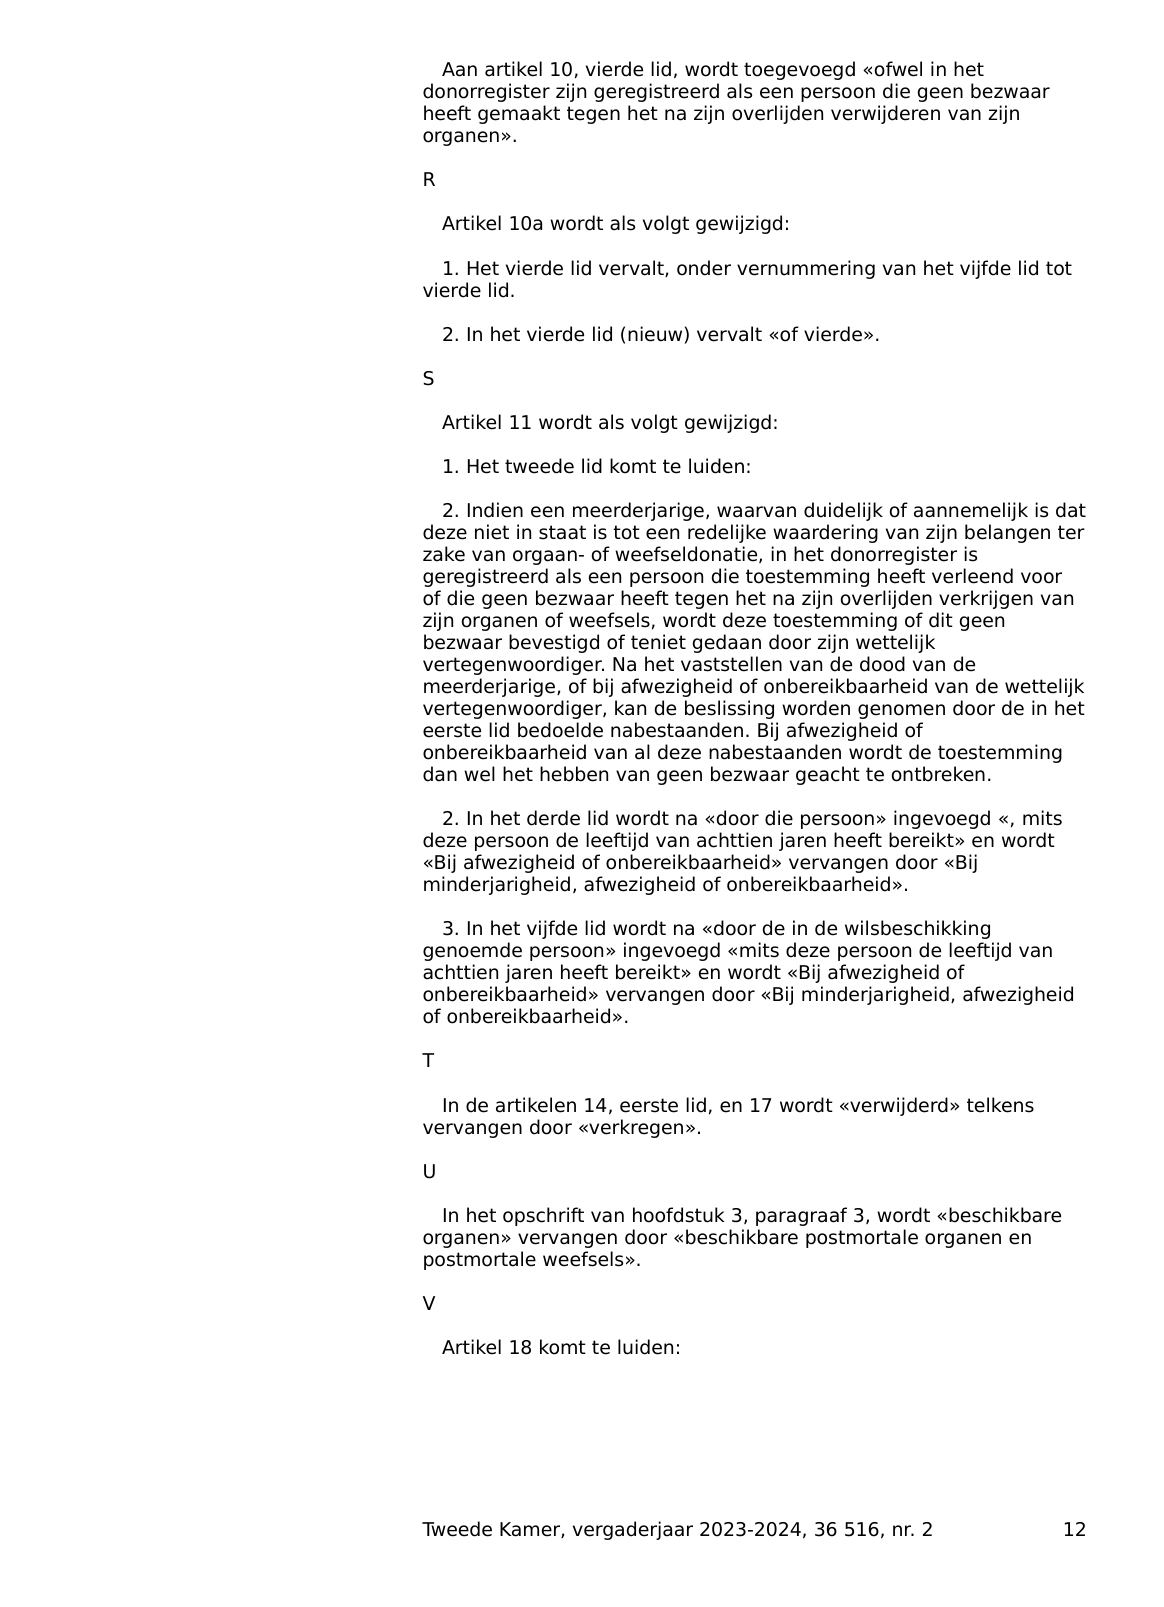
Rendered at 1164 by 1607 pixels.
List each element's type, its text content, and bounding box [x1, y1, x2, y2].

text U [422, 1161, 1087, 1183]
text 2. In het derde lid wordt na «door die persoon» ingevoegd «, mits deze persoon de leeftijd van achttien jaren heeft bereikt» en wordt «Bij afwezigheid of onbereikbaarheid» vervangen door «Bij minderjarigheid, afwezigheid of onbereikbaarheid». [422, 808, 1087, 896]
text Aan artikel 10, vierde lid, wordt toegevoegd «ofwel in het donorregister zijn geregistreerd als een persoon die geen bezwaar heeft gemaakt tegen het na zijn overlijden verwijderen van zijn organen». [422, 59, 1087, 147]
text Artikel 11 wordt als volgt gewijzigd: [422, 412, 1087, 434]
text T [422, 1050, 1087, 1072]
text In de artikelen 14, eerste lid, en 17 wordt «verwijderd» telkens vervangen door «verkregen». [422, 1094, 1087, 1138]
text Artikel 18 komt te luiden: [422, 1337, 1087, 1359]
text S [422, 368, 1087, 390]
text 1. Het tweede lid komt te luiden: [422, 456, 1087, 478]
text 2. In het vierde lid (nieuw) vervalt «of vierde». [422, 324, 1087, 346]
text In het opschrift van hoofdstuk 3, paragraaf 3, wordt «beschikbare organen» vervangen door «beschikbare postmortale organen en postmortale weefsels». [422, 1205, 1087, 1271]
text R [422, 169, 1087, 191]
text 2. Indien een meerderjarige, waarvan duidelijk of aannemelijk is dat deze niet in staat is tot een redelijke waardering van zijn belangen ter zake van orgaan- of weefseldonatie, in het donorregister is geregistreerd als een persoon die toestemming heeft verleend voor of die geen bezwaar heeft tegen het na zijn overlijden verkrijgen van zijn organen of weefsels, wordt deze toestemming of dit geen bezwaar bevestigd of teniet gedaan door zijn wettelijk vertegenwoordiger. Na het vaststellen van de dood van de meerderjarige, of bij afwezigheid of onbereikbaarheid van de wettelijk vertegenwoordiger, kan de beslissing worden genomen door de in het eerste lid bedoelde nabestaanden. Bij afwezigheid of onbereikbaarheid van al deze nabestaanden wordt de toestemming dan wel het hebben van geen bezwaar geacht te ontbreken. [422, 500, 1087, 786]
text 3. In het vijfde lid wordt na «door de in de wilsbeschikking genoemde persoon» ingevoegd «mits deze persoon de leeftijd van achttien jaren heeft bereikt» en wordt «Bij afwezigheid of onbereikbaarheid» vervangen door «Bij minderjarigheid, afwezigheid of onbereikbaarheid». [422, 918, 1087, 1028]
text Artikel 10a wordt als volgt gewijzigd: [422, 213, 1087, 235]
text 1. Het vierde lid vervalt, onder vernummering van het vijfde lid tot vierde lid. [422, 257, 1087, 301]
text V [422, 1293, 1087, 1315]
